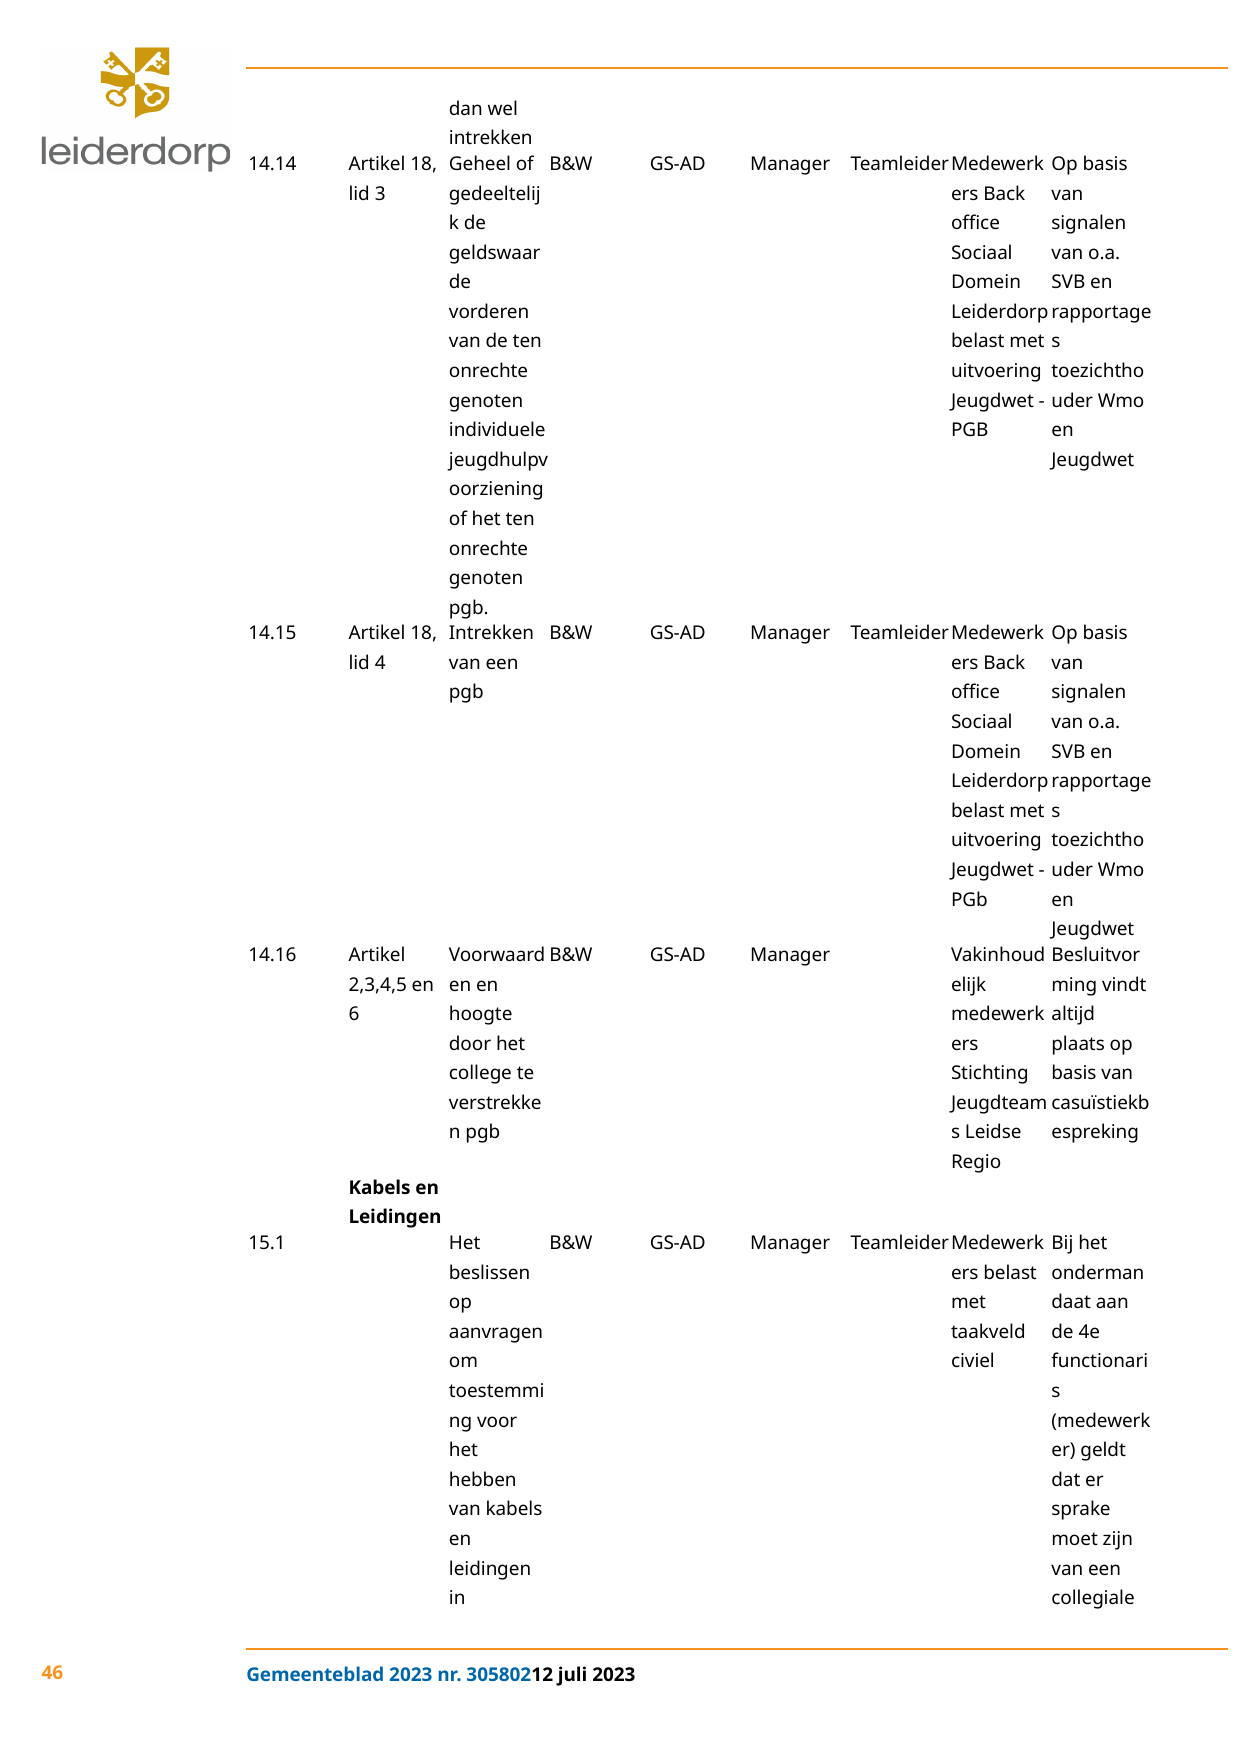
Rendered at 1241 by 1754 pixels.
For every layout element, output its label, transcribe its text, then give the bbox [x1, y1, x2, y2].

table_cell [248, 95, 348, 150]
table_cell GS-AD [650, 620, 750, 941]
table_cell Teamleider [850, 620, 951, 941]
table_cell [549, 1174, 649, 1229]
table_cell Teamleider [850, 1229, 951, 1610]
table_cell Voorwaarden en hoogte door het college te verstrekken pgb [449, 941, 549, 1174]
table_cell [348, 1229, 449, 1610]
table_cell B&W [549, 620, 649, 941]
table_cell Intrekken van een pgb [449, 620, 549, 941]
table_cell Artikel 18, lid 4 [348, 620, 449, 941]
table_cell dan wel intrekken [449, 95, 549, 150]
table_cell [650, 95, 750, 150]
table_cell [248, 1174, 348, 1229]
table_cell [850, 1174, 951, 1229]
table_cell Bij het ondermandaat aan de 4e functionaris (medewerker) geldt dat er sprake moet zijn van een collegiale [1051, 1229, 1152, 1610]
table_cell [850, 95, 951, 150]
table_cell Besluitvorming vindt altijd plaats op basis van casuïstiekbespreking [1051, 941, 1152, 1174]
table_cell Artikel 18, lid 3 [348, 150, 449, 619]
table_cell [850, 941, 951, 1174]
picture [41, 47, 231, 172]
table_cell Geheel of gedeeltelijk de geldswaarde vorderen van de ten onrechte genoten individuele jeugdhulpvoorziening of het ten onrechte genoten pgb. [449, 150, 549, 619]
table_cell Medewerkers Back office Sociaal Domein Leiderdorp belast met uitvoering Jeugdwet - PGB [951, 150, 1051, 619]
table_cell 14.15 [248, 620, 348, 941]
table_cell [549, 95, 649, 150]
table_cell [348, 95, 449, 150]
table_cell [650, 1174, 750, 1229]
table_cell B&W [549, 150, 649, 619]
table_cell Op basis van signalen van o.a. SVB en rapportages toezichthouder Wmo en Jeugdwet [1051, 150, 1152, 619]
table_cell Medewerkers belast met taakveld civiel [951, 1229, 1051, 1610]
table_cell GS-AD [650, 941, 750, 1174]
table_cell Manager [750, 620, 850, 941]
table_cell Artikel 2,3,4,5 en 6 [348, 941, 449, 1174]
table_cell Kabels en Leidingen [348, 1174, 449, 1229]
table_cell Manager [750, 1229, 850, 1610]
table_cell [750, 1174, 850, 1229]
table_cell [951, 1174, 1051, 1229]
table_cell [449, 1174, 549, 1229]
table_cell 15.1 [248, 1229, 348, 1610]
table_cell Het beslissen op aanvragen om toestemming voor het hebben van kabels en leidingen in [449, 1229, 549, 1610]
table_cell B&W [549, 941, 649, 1174]
table_cell GS-AD [650, 1229, 750, 1610]
table_cell [1051, 95, 1152, 150]
table_cell [1051, 1174, 1152, 1229]
table_cell Medewerkers Back office Sociaal Domein Leiderdorp belast met uitvoering Jeugdwet - PGb [951, 620, 1051, 941]
table_cell Manager [750, 941, 850, 1174]
table_cell 14.14 [248, 150, 348, 619]
table_cell [951, 95, 1051, 150]
table_cell [750, 95, 850, 150]
table_cell Teamleider [850, 150, 951, 619]
table_cell GS-AD [650, 150, 750, 619]
table_cell B&W [549, 1229, 649, 1610]
table_cell Op basis van signalen van o.a. SVB en rapportages toezichthouder Wmo en Jeugdwet [1051, 620, 1152, 941]
table_cell 14.16 [248, 941, 348, 1174]
table_cell Vakinhoudelijk medewerkers Stichting Jeugdteams Leidse Regio [951, 941, 1051, 1174]
table_cell Manager [750, 150, 850, 619]
